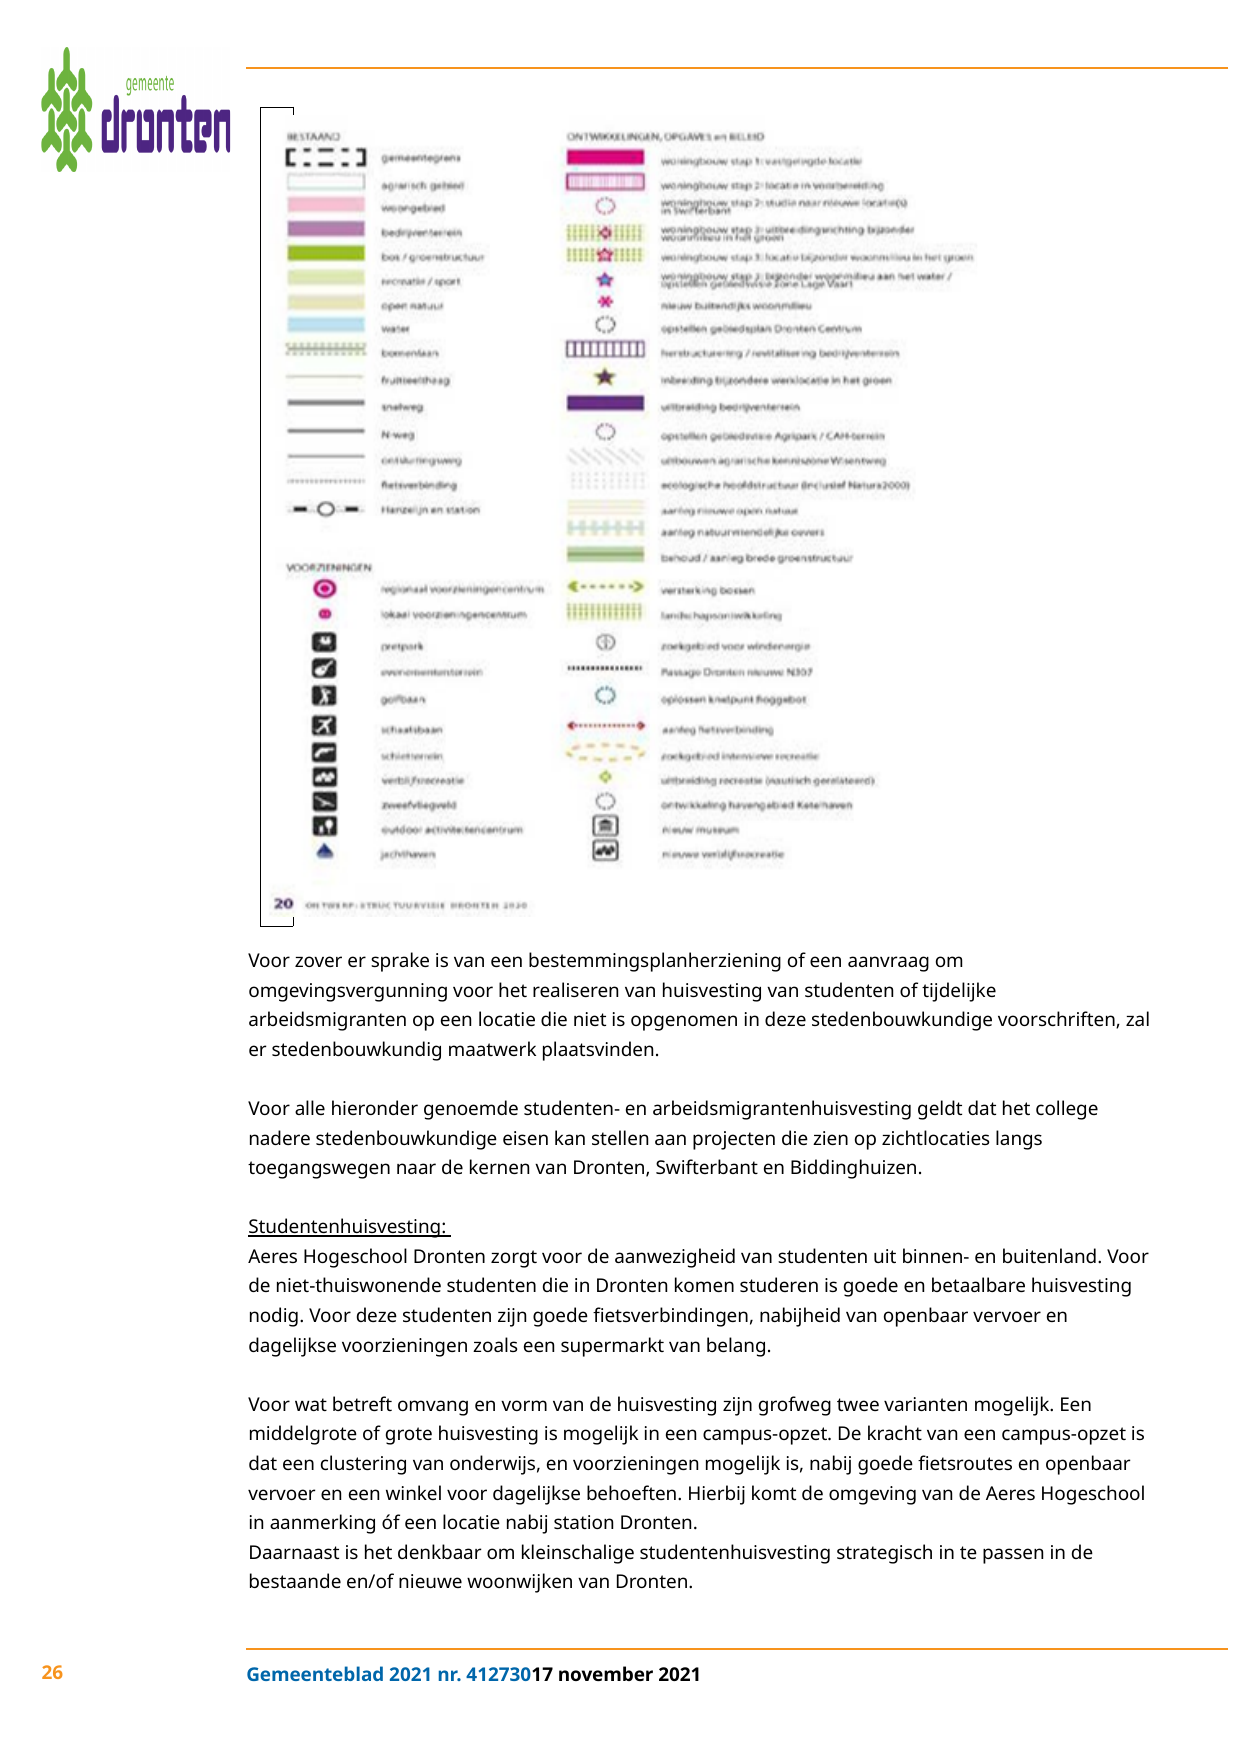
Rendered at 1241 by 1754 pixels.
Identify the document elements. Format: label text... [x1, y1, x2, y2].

text Voor zover er sprake is van een bestemmingsplanherziening of een aanvraag om omgevingsvergunning voor het realiseren van huisvesting van studenten of tijdelijke arbeidsmigranten op een locatie die niet is opgenomen in deze stedenbouwkundige voorschriften, zal er stedenbouwkundig maatwerk plaatsvinden. [248, 947, 1152, 1062]
picture [41, 47, 231, 172]
text Voor alle hieronder genoemde studenten- en arbeidsmigrantenhuisvesting geldt dat het college nadere stedenbouwkundige eisen kan stellen aan projecten die zien op zichtlocaties langs toegangswegen naar de kernen van Dronten, Swifterbant en Biddinghuizen. [248, 1095, 1152, 1180]
text Daarnaast is het denkbaar om kleinschalige studentenhuisvesting strategisch in te passen in de bestaande en/of nieuwe woonwijken van Dronten. [248, 1539, 1152, 1594]
text Voor wat betreft omvang en vorm van de huisvesting zijn grofweg twee varianten mogelijk. Een middelgrote of grote huisvesting is mogelijk in een campus-opzet. De kracht van een campus-opzet is dat een clustering van onderwijs, en voorzieningen mogelijk is, nabij goede fietsroutes en openbaar vervoer en een winkel voor dagelijkse behoeften. Hierbij komt de omgeving van de Aeres Hogeschool in aanmerking óf een locatie nabij station Dronten. [248, 1391, 1152, 1535]
text Aeres Hogeschool Dronten zorgt voor de aanwezigheid van studenten uit binnen- en buitenland. Voor de niet-thuiswonende studenten die in Dronten komen studeren is goede en betaalbare huisvesting nodig. Voor deze studenten zijn goede fietsverbindingen, nabijheid van openbaar vervoer en dagelijkse voorzieningen zoals een supermarkt van belang. [248, 1243, 1152, 1358]
picture [268, 115, 978, 917]
text Studentenhuisvesting: [248, 1213, 1152, 1239]
